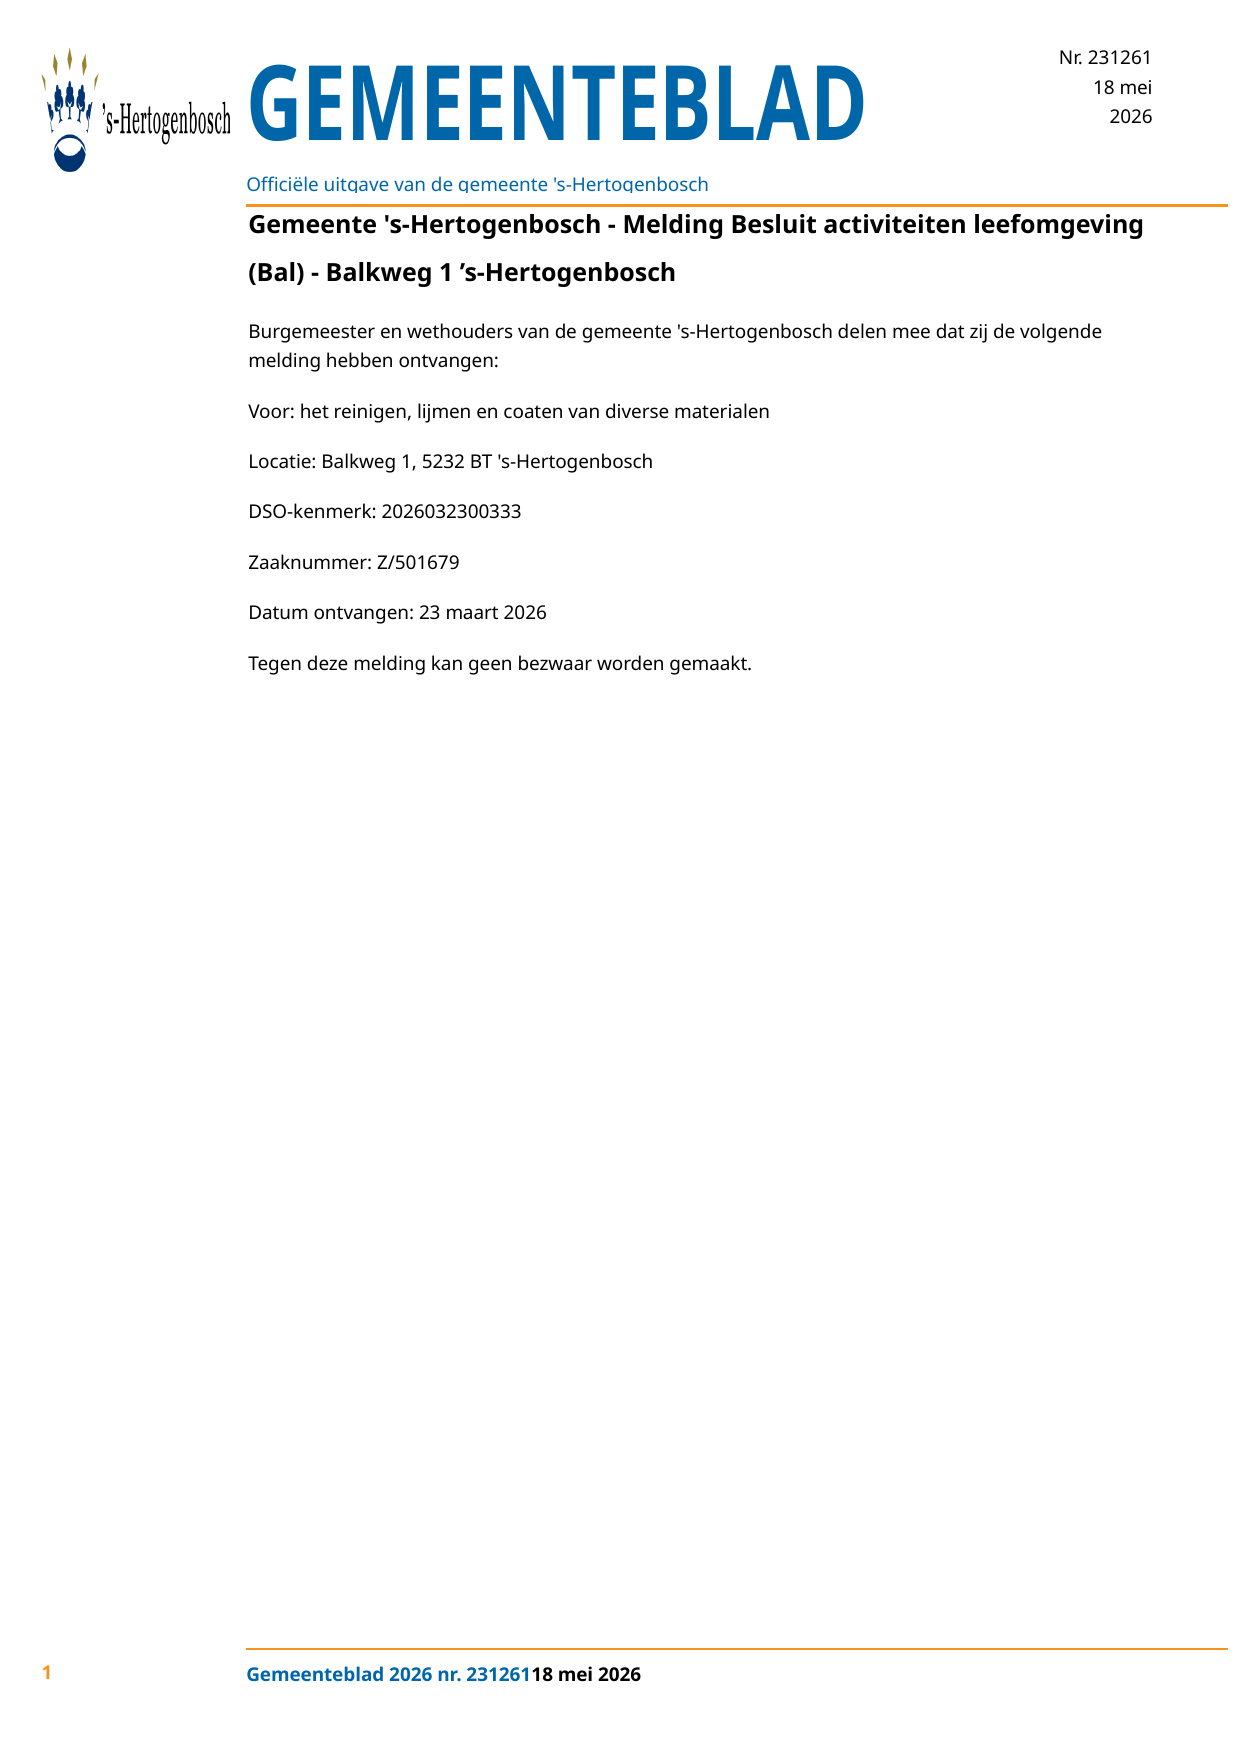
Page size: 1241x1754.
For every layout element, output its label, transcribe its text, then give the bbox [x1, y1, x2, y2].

text Voor: het reinigen, lijmen en coaten van diverse materialen [248, 398, 1152, 424]
text Datum ontvangen: 23 maart 2026 [248, 599, 1152, 625]
text Zaaknummer: Z/501679 [248, 549, 1152, 575]
text Tegen deze melding kan geen bezwaar worden gemaakt. [248, 650, 1152, 676]
text DSO-kenmerk: 2026032300333 [248, 499, 1152, 524]
text Gemeente 's-Hertogenbosch - Melding Besluit activiteiten leefomgeving (Bal) - Balkweg 1 ’s-Hertogenbosch [248, 207, 1152, 288]
text Locatie: Balkweg 1, 5232 BT 's-Hertogenbosch [248, 448, 1152, 474]
text Burgemeester en wethouders van de gemeente 's-Hertogenbosch delen mee dat zij de volgende melding hebben ontvangen: [248, 318, 1152, 373]
picture [41, 47, 231, 172]
